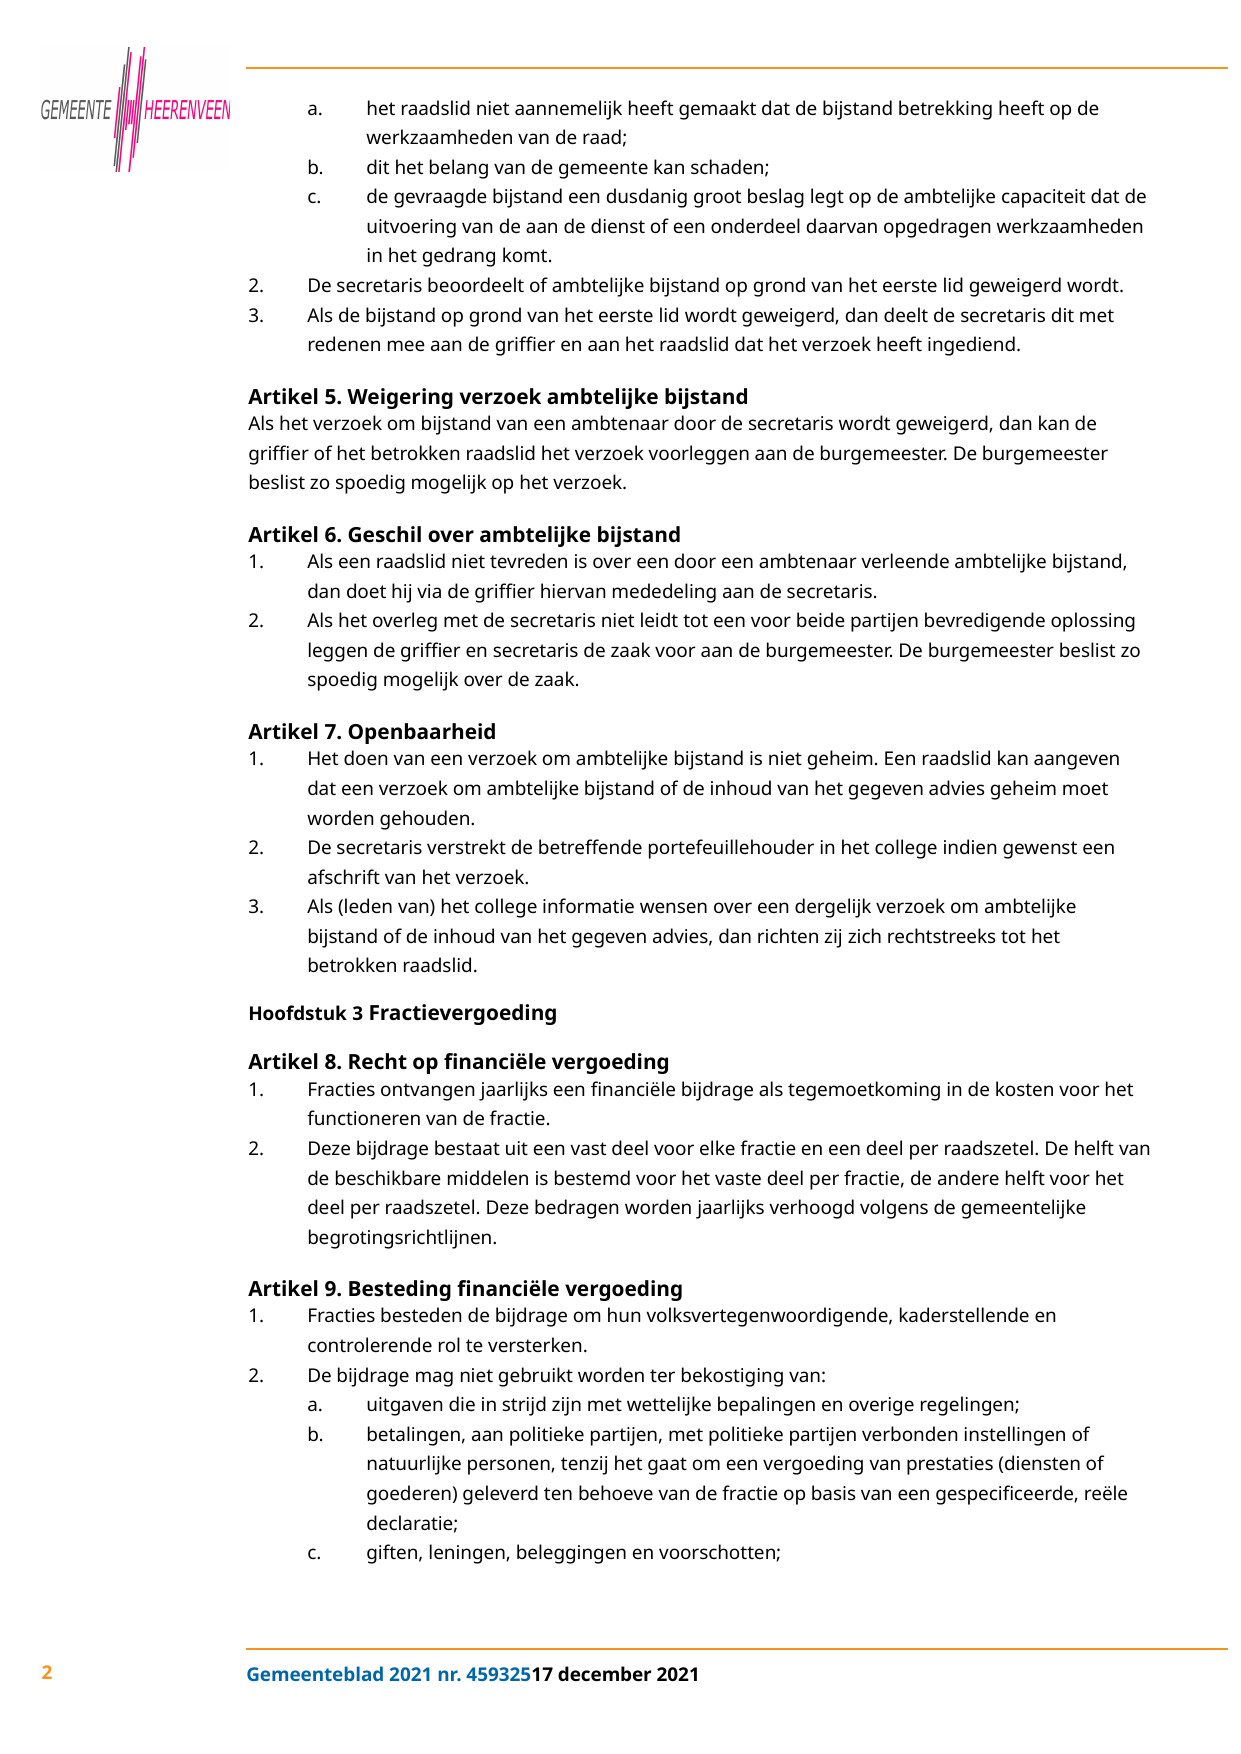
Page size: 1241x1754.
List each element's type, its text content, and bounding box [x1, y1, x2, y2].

list De bijdrage mag niet gebruikt worden ter bekostiging van: [248, 1362, 1152, 1388]
list Het doen van een verzoek om ambtelijke bijstand is niet geheim. Een raadslid kan aangeven dat een verzoek om ambtelijke bijstand of de inhoud van het gegeven advies geheim moet worden gehouden. [248, 746, 1152, 830]
list De secretaris beoordeelt of ambtelijke bijstand op grond van het eerste lid geweigerd wordt. [248, 272, 1152, 298]
text Als het verzoek om bijstand van een ambtenaar door de secretaris wordt geweigerd, dan kan de griffier of het betrokken raadslid het verzoek voorleggen aan de burgemeester. De burgemeester beslist zo spoedig mogelijk op het verzoek. [248, 410, 1152, 495]
list De secretaris verstrekt de betreffende portefeuillehouder in het college indien gewenst een afschrift van het verzoek. [248, 834, 1152, 889]
list Als (leden van) het college informatie wensen over een dergelijk verzoek om ambtelijke bijstand of de inhoud van het gegeven advies, dan richten zij zich rechtstreeks tot het betrokken raadslid. [248, 893, 1152, 978]
text Artikel 6. Geschil over ambtelijke bijstand [248, 520, 1152, 548]
list giften, leningen, beleggingen en voorschotten; [307, 1539, 1152, 1565]
list Fracties ontvangen jaarlijks een financiële bijdrage als tegemoetkoming in de kosten voor het functioneren van de fractie. [248, 1076, 1152, 1131]
text Artikel 7. Openbaarheid [248, 717, 1152, 746]
text Artikel 9. Besteding financiële vergoeding [248, 1274, 1152, 1303]
list Als een raadslid niet tevreden is over een door een ambtenaar verleende ambtelijke bijstand, dan doet hij via de griffier hiervan mededeling aan de secretaris. [248, 548, 1152, 604]
list Deze bijdrage bestaat uit een vast deel voor elke fractie en een deel per raadszetel. De helft van de beschikbare middelen is bestemd voor het vaste deel per fractie, de andere helft voor het deel per raadszetel. Deze bedragen worden jaarlijks verhoogd volgens de gemeentelijke begrotingsrichtlijnen. [248, 1135, 1152, 1249]
text Hoofdstuk 3 Fractievergoeding [248, 998, 1152, 1027]
list Fracties besteden de bijdrage om hun volksvertegenwoordigende, kaderstellende en controlerende rol te versterken. [248, 1303, 1152, 1358]
list betalingen, aan politieke partijen, met politieke partijen verbonden instellingen of natuurlijke personen, tenzij het gaat om een vergoeding van prestaties (diensten of goederen) geleverd ten behoeve van de fractie op basis van een gespecificeerde, reële declaratie; [307, 1421, 1152, 1536]
text Artikel 5. Weigering verzoek ambtelijke bijstand [248, 382, 1152, 410]
picture [41, 47, 231, 172]
list de gevraagde bijstand een dusdanig groot beslag legt op de ambtelijke capaciteit dat de uitvoering van de aan de dienst of een onderdeel daarvan opgedragen werkzaamheden in het gedrang komt. [307, 183, 1152, 268]
list Als de bijstand op grond van het eerste lid wordt geweigerd, dan deelt de secretaris dit met redenen mee aan de griffier en aan het raadslid dat het verzoek heeft ingediend. [248, 302, 1152, 357]
list dit het belang van de gemeente kan schaden; [307, 154, 1152, 180]
list het raadslid niet aannemelijk heeft gemaakt dat de bijstand betrekking heeft op de werkzaamheden van de raad; [307, 95, 1152, 150]
text Artikel 8. Recht op financiële vergoeding [248, 1047, 1152, 1076]
list Als het overleg met de secretaris niet leidt tot een voor beide partijen bevredigende oplossing leggen de griffier en secretaris de zaak voor aan de burgemeester. De burgemeester beslist zo spoedig mogelijk over de zaak. [248, 607, 1152, 692]
list uitgaven die in strijd zijn met wettelijke bepalingen en overige regelingen; [307, 1391, 1152, 1417]
